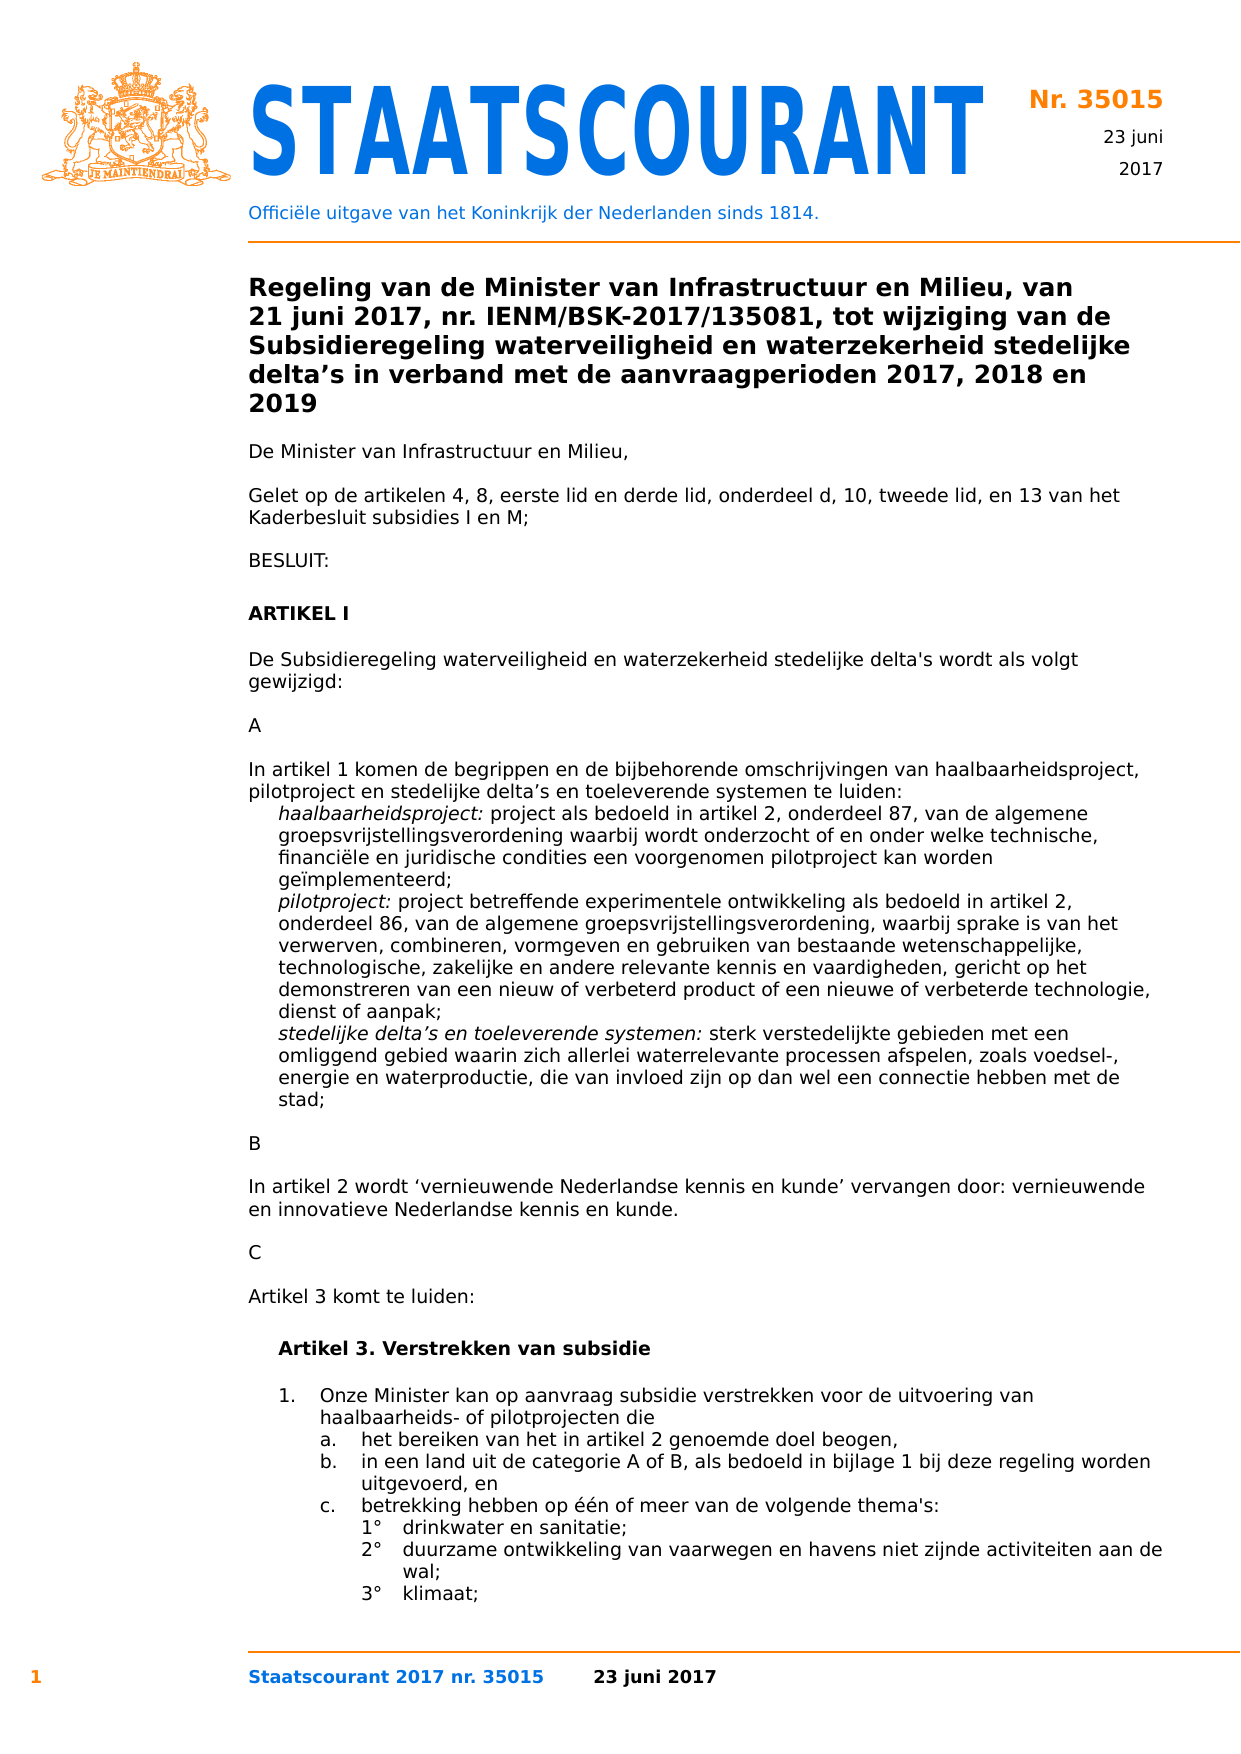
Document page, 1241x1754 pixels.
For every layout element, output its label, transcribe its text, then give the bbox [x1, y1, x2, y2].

text haalbaarheidsproject: project als bedoeld in artikel 2, onderdeel 87, van de algemene groepsvrijstellingsverordening waarbij wordt onderzocht of en onder welke technische, financiële en juridische condities een voorgenomen pilotproject kan worden geïmplementeerd; [278, 803, 1163, 891]
table_header [25, 62, 248, 241]
text 2° duurzame ontwikkeling van vaarwegen en havens niet zijnde activiteiten aan de wal; [361, 1539, 1163, 1583]
text 1. Onze Minister kan op aanvraag subsidie verstrekken voor de uitvoering van haalbaarheids- of pilotprojecten die [278, 1385, 1163, 1429]
text A [248, 715, 1163, 737]
table_header Nr. 35015 [998, 62, 1240, 121]
text In artikel 2 wordt ‘vernieuwende Nederlandse kennis en kunde’ vervangen door: vernieuwende en innovatieve Nederlandse kennis en kunde. [248, 1176, 1163, 1220]
text De Subsidieregeling waterveiligheid en waterzekerheid stedelijke delta's wordt als volgt gewijzigd: [248, 649, 1163, 693]
subtitle Regeling van de Minister van Infrastructuur en Milieu, van 21 juni 2017, nr. IENM/BSK-2017/135081, tot wijziging van de Subsidieregeling waterveiligheid en waterzekerheid stedelijke delta’s in verband met de aanvraagperioden 2017, 2018 en 2019 [248, 273, 1163, 419]
text In artikel 1 komen de begrippen en de bijbehorende omschrijvingen van haalbaarheidsproject, pilotproject en stedelijke delta’s en toeleverende systemen te luiden: [248, 759, 1163, 803]
table_header STAATSCOURANT [248, 62, 998, 203]
picture [41, 62, 231, 186]
table_cell Officiële uitgave van het Koninkrijk der Nederlanden sinds 1814. [248, 203, 1240, 241]
text B [248, 1133, 1163, 1154]
text 1° drinkwater en sanitatie; [361, 1517, 1163, 1539]
text stedelijke delta’s en toeleverende systemen: sterk verstedelijkte gebieden met een omliggend gebied waarin zich allerlei waterrelevante processen afspelen, zoals voedsel-, energie en waterproductie, die van invloed zijn op dan wel een connectie hebben met de stad; [278, 1023, 1163, 1111]
text b. in een land uit de categorie A of B, als bedoeld in bijlage 1 bij deze regeling worden uitgevoerd, en [319, 1451, 1163, 1495]
subtitle ARTIKEL I [248, 602, 1163, 624]
table_cell 2017 [998, 153, 1240, 203]
text De Minister van Infrastructuur en Milieu, [248, 441, 1163, 463]
text Gelet op de artikelen 4, 8, eerste lid en derde lid, onderdeel d, 10, tweede lid, en 13 van het Kaderbesluit subsidies I en M; [248, 484, 1163, 528]
table_cell 23 juni [998, 121, 1240, 153]
text 3° klimaat; [361, 1583, 1163, 1605]
subtitle Artikel 3. Verstrekken van subsidie [278, 1338, 1163, 1360]
text C [248, 1242, 1163, 1264]
text pilotproject: project betreffende experimentele ontwikkeling als bedoeld in artikel 2, onderdeel 86, van de algemene groepsvrijstellingsverordening, waarbij sprake is van het verwerven, combineren, vormgeven en gebruiken van bestaande wetenschappelijke, technologische, zakelijke en andere relevante kennis en vaardigheden, gericht op het demonstreren van een nieuw of verbeterd product of een nieuwe of verbeterde technologie, dienst of aanpak; [278, 891, 1163, 1023]
text BESLUIT: [248, 550, 1163, 572]
text c. betrekking hebben op één of meer van de volgende thema's: [319, 1495, 1163, 1517]
text a. het bereiken van het in artikel 2 genoemde doel beogen, [319, 1429, 1163, 1451]
text Artikel 3 komt te luiden: [248, 1286, 1163, 1308]
